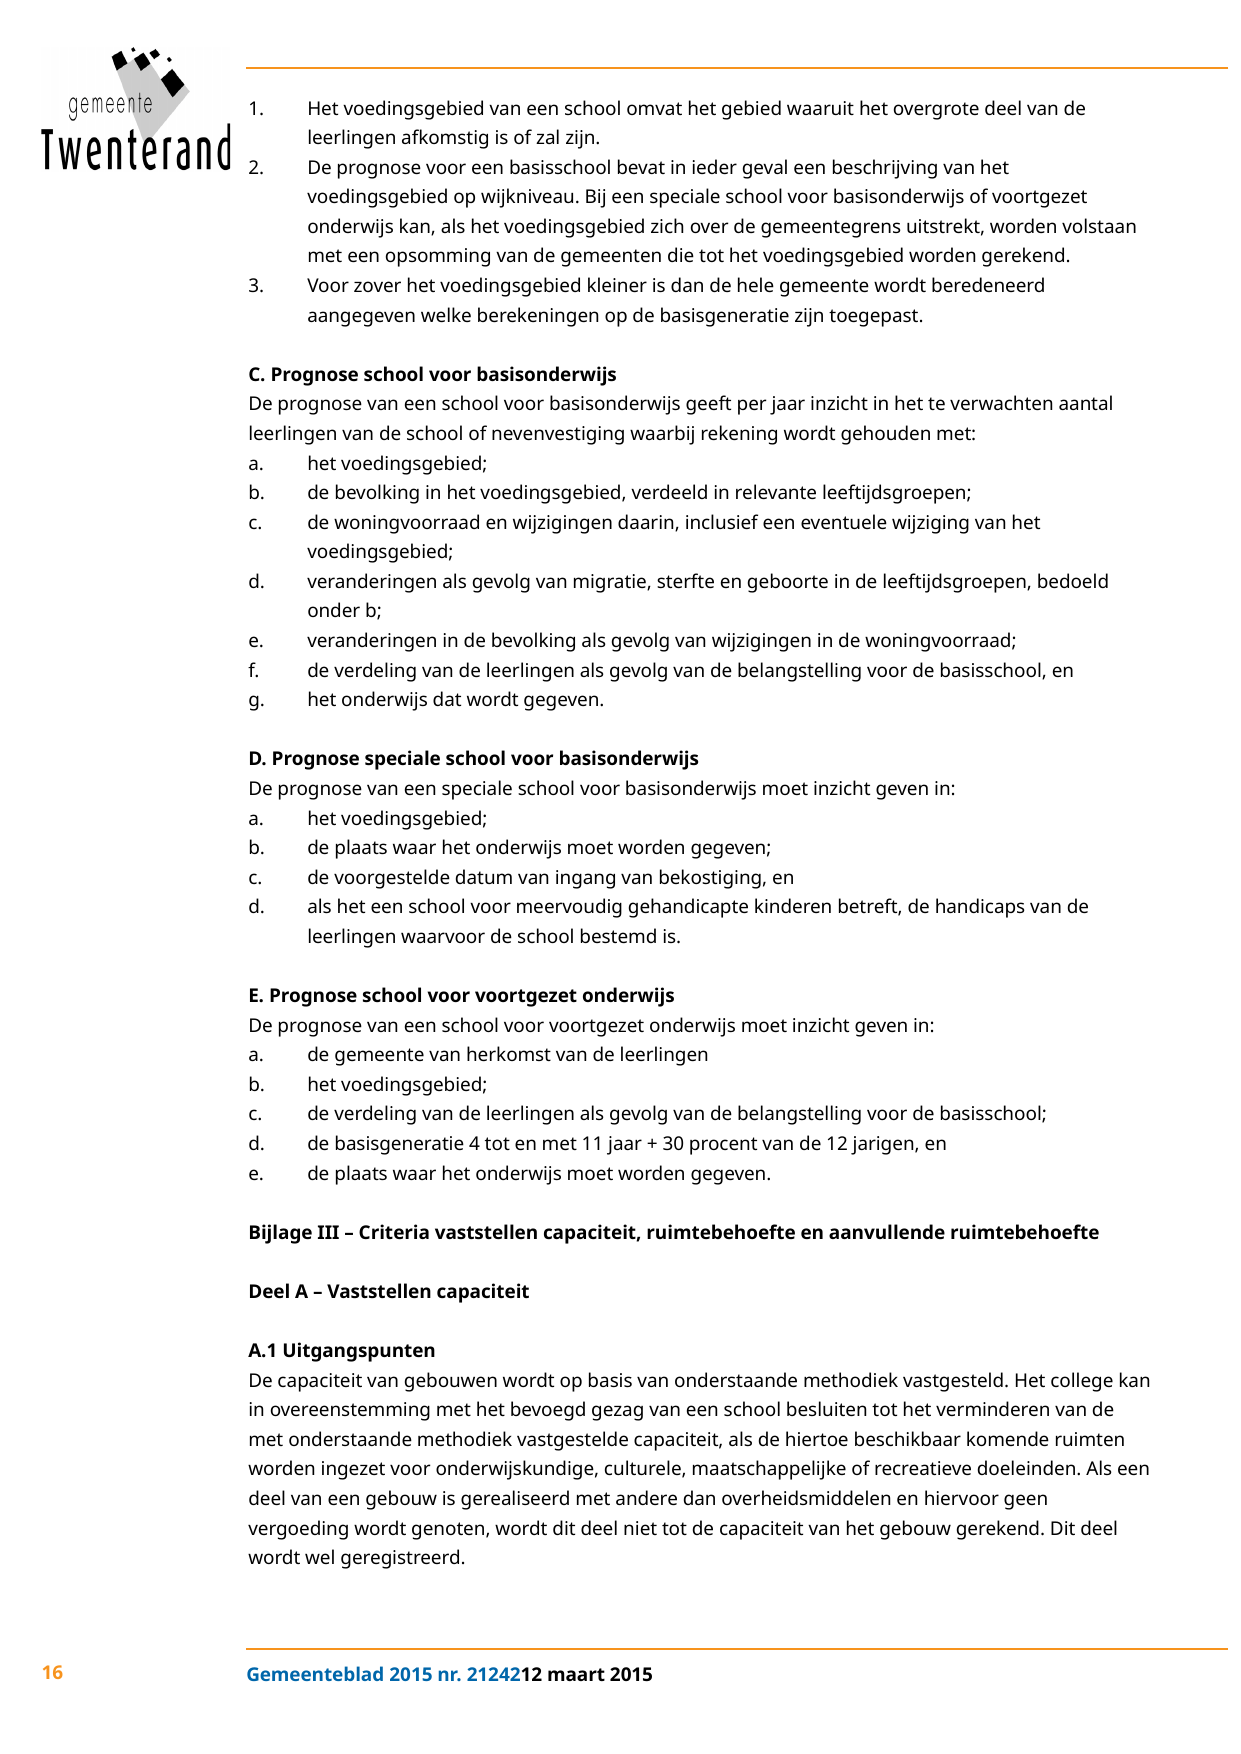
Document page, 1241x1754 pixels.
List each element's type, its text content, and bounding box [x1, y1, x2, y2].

list veranderingen als gevolg van migratie, sterfte en geboorte in de leeftijdsgroepen, bedoeld onder b; [248, 568, 1152, 623]
list veranderingen in de bevolking als gevolg van wijzigingen in de woningvoorraad; [248, 627, 1152, 653]
text De prognose van een school voor voortgezet onderwijs moet inzicht geven in: [248, 1012, 1152, 1038]
text Deel A – Vaststellen capaciteit [248, 1278, 1152, 1304]
list Het voedingsgebied van een school omvat het gebied waaruit het overgrote deel van de leerlingen afkomstig is of zal zijn. [248, 95, 1152, 150]
list de bevolking in het voedingsgebied, verdeeld in relevante leeftijdsgroepen; [248, 479, 1152, 505]
text E. Prognose school voor voortgezet onderwijs [248, 982, 1152, 1008]
list het voedingsgebied; [248, 805, 1152, 831]
text De prognose van een speciale school voor basisonderwijs moet inzicht geven in: [248, 775, 1152, 801]
list de plaats waar het onderwijs moet worden gegeven. [248, 1160, 1152, 1186]
list het voedingsgebied; [248, 450, 1152, 476]
list de verdeling van de leerlingen als gevolg van de belangstelling voor de basisschool; [248, 1101, 1152, 1126]
text De prognose van een school voor basisonderwijs geeft per jaar inzicht in het te verwachten aantal leerlingen van de school of nevenvestiging waarbij rekening wordt gehouden met: [248, 391, 1152, 446]
list de plaats waar het onderwijs moet worden gegeven; [248, 834, 1152, 860]
list de voorgestelde datum van ingang van bekostiging, en [248, 864, 1152, 890]
picture [41, 47, 231, 172]
list De prognose voor een basisschool bevat in ieder geval een beschrijving van het voedingsgebied op wijkniveau. Bij een speciale school voor basisonderwijs of voortgezet onderwijs kan, als het voedingsgebied zich over de gemeentegrens uitstrekt, worden volstaan met een opsomming van de gemeenten die tot het voedingsgebied worden gerekend. [248, 154, 1152, 268]
text Bijlage III – Criteria vaststellen capaciteit, ruimtebehoefte en aanvullende ruimtebehoefte [248, 1219, 1152, 1245]
text C. Prognose school voor basisonderwijs [248, 361, 1152, 387]
list het onderwijs dat wordt gegeven. [248, 686, 1152, 712]
text A.1 Uitgangspunten [248, 1337, 1152, 1363]
list de woningvoorraad en wijzigingen daarin, inclusief een eventuele wijziging van het voedingsgebied; [248, 509, 1152, 564]
list het voedingsgebied; [248, 1071, 1152, 1097]
list Voor zover het voedingsgebied kleiner is dan de hele gemeente wordt beredeneerd aangegeven welke berekeningen op de basisgeneratie zijn toegepast. [248, 272, 1152, 328]
text De capaciteit van gebouwen wordt op basis van onderstaande methodiek vastgesteld. Het college kan in overeenstemming met het bevoegd gezag van een school besluiten tot het verminderen van de met onderstaande methodiek vastgestelde capaciteit, als de hiertoe beschikbaar komende ruimten worden ingezet voor onderwijskundige, culturele, maatschappelijke of recreatieve doeleinden. Als een deel van een gebouw is gerealiseerd met andere dan overheidsmiddelen en hiervoor geen vergoeding wordt genoten, wordt dit deel niet tot de capaciteit van het gebouw gerekend. Dit deel wordt wel geregistreerd. [248, 1367, 1152, 1570]
list de gemeente van herkomst van de leerlingen [248, 1041, 1152, 1067]
list de verdeling van de leerlingen als gevolg van de belangstelling voor de basisschool, en [248, 657, 1152, 683]
list als het een school voor meervoudig gehandicapte kinderen betreft, de handicaps van de leerlingen waarvoor de school bestemd is. [248, 893, 1152, 949]
list de basisgeneratie 4 tot en met 11 jaar + 30 procent van de 12 jarigen, en [248, 1130, 1152, 1156]
text D. Prognose speciale school voor basisonderwijs [248, 746, 1152, 771]
